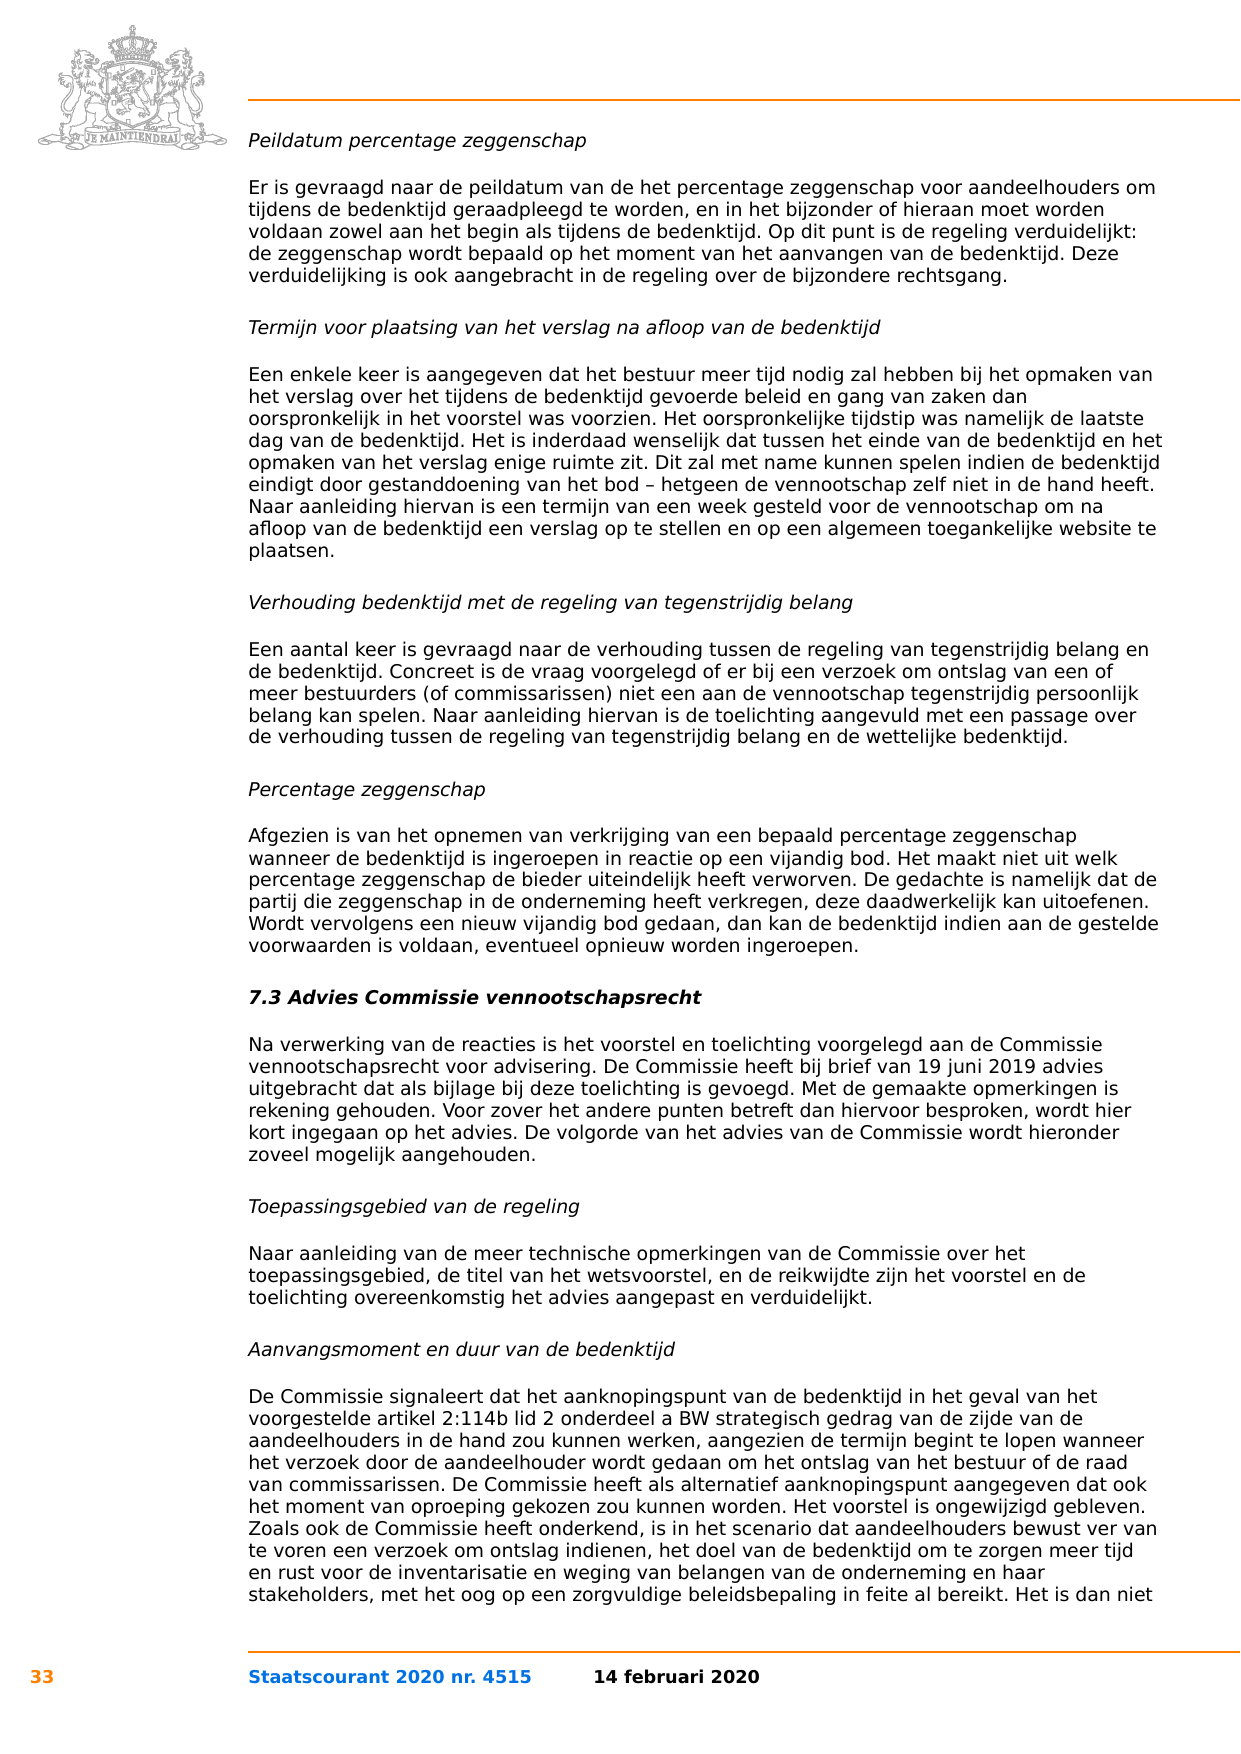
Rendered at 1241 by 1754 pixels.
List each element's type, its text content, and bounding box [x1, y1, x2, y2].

subtitle Aanvangsmoment en duur van de bedenktijd [248, 1339, 1163, 1361]
text De Commissie signaleert dat het aanknopingspunt van de bedenktijd in het geval van het voorgestelde artikel 2:114b lid 2 onderdeel a BW strategisch gedrag van de zijde van de aandeelhouders in de hand zou kunnen werken, aangezien de termijn begint te lopen wanneer het verzoek door de aandeelhouder wordt gedaan om het ontslag van het bestuur of de raad van commissarissen. De Commissie heeft als alternatief aanknopingspunt aangegeven dat ook het moment van oproeping gekozen zou kunnen worden. Het voorstel is ongewijzigd gebleven. Zoals ook de Commissie heeft onderkend, is in het scenario dat aandeelhouders bewust ver van te voren een verzoek om ontslag indienen, het doel van de bedenktijd om te zorgen meer tijd en rust voor de inventarisatie en weging van belangen van de onderneming en haar stakeholders, met het oog op een zorgvuldige beleidsbepaling in feite al bereikt. Het is dan niet [248, 1386, 1163, 1606]
picture [38, 25, 227, 150]
subtitle Percentage zeggenschap [248, 778, 1163, 800]
text Een aantal keer is gevraagd naar de verhouding tussen de regeling van tegenstrijdig belang en de bedenktijd. Concreet is de vraag voorgelegd of er bij een verzoek om ontslag van een of meer bestuurders (of commissarissen) niet een aan de vennootschap tegenstrijdig persoonlijk belang kan spelen. Naar aanleiding hiervan is de toelichting aangevuld met een passage over de verhouding tussen de regeling van tegenstrijdig belang en de wettelijke bedenktijd. [248, 638, 1163, 748]
subtitle Peildatum percentage zeggenschap [248, 130, 1163, 152]
subtitle 7.3 Advies Commissie vennootschapsrecht [248, 987, 1163, 1009]
subtitle Termijn voor plaatsing van het verslag na afloop van de bedenktijd [248, 317, 1163, 339]
text Naar aanleiding van de meer technische opmerkingen van de Commissie over het toepassingsgebied, de titel van het wetsvoorstel, en de reikwijdte zijn het voorstel en de toelichting overeenkomstig het advies aangepast en verduidelijkt. [248, 1243, 1163, 1309]
text Er is gevraagd naar de peildatum van de het percentage zeggenschap voor aandeelhouders om tijdens de bedenktijd geraadpleegd te worden, en in het bijzonder of hieraan moet worden voldaan zowel aan het begin als tijdens de bedenktijd. Op dit punt is de regeling verduidelijkt: de zeggenschap wordt bepaald op het moment van het aanvangen van de bedenktijd. Deze verduidelijking is ook aangebracht in de regeling over de bijzondere rechtsgang. [248, 177, 1163, 287]
text Afgezien is van het opnemen van verkrijging van een bepaald percentage zeggenschap wanneer de bedenktijd is ingeroepen in reactie op een vijandig bod. Het maakt niet uit welk percentage zeggenschap de bieder uiteindelijk heeft verworven. De gedachte is namelijk dat de partij die zeggenschap in de onderneming heeft verkregen, deze daadwerkelijk kan uitoefenen. Wordt vervolgens een nieuw vijandig bod gedaan, dan kan de bedenktijd indien aan de gestelde voorwaarden is voldaan, eventueel opnieuw worden ingeroepen. [248, 825, 1163, 957]
text Een enkele keer is aangegeven dat het bestuur meer tijd nodig zal hebben bij het opmaken van het verslag over het tijdens de bedenktijd gevoerde beleid en gang van zaken dan oorspronkelijk in het voorstel was voorzien. Het oorspronkelijke tijdstip was namelijk de laatste dag van de bedenktijd. Het is inderdaad wenselijk dat tussen het einde van de bedenktijd en het opmaken van het verslag enige ruimte zit. Dit zal met name kunnen spelen indien de bedenktijd eindigt door gestanddoening van het bod – hetgeen de vennootschap zelf niet in de hand heeft. Naar aanleiding hiervan is een termijn van een week gesteld voor de vennootschap om na afloop van de bedenktijd een verslag op te stellen en op een algemeen toegankelijke website te plaatsen. [248, 364, 1163, 562]
subtitle Verhouding bedenktijd met de regeling van tegenstrijdig belang [248, 592, 1163, 613]
text Na verwerking van de reacties is het voorstel en toelichting voorgelegd aan de Commissie vennootschapsrecht voor advisering. De Commissie heeft bij brief van 19 juni 2019 advies uitgebracht dat als bijlage bij deze toelichting is gevoegd. Met de gemaakte opmerkingen is rekening gehouden. Voor zover het andere punten betreft dan hiervoor besproken, wordt hier kort ingegaan op het advies. De volgorde van het advies van de Commissie wordt hieronder zoveel mogelijk aangehouden. [248, 1034, 1163, 1166]
subtitle Toepassingsgebied van de regeling [248, 1196, 1163, 1218]
